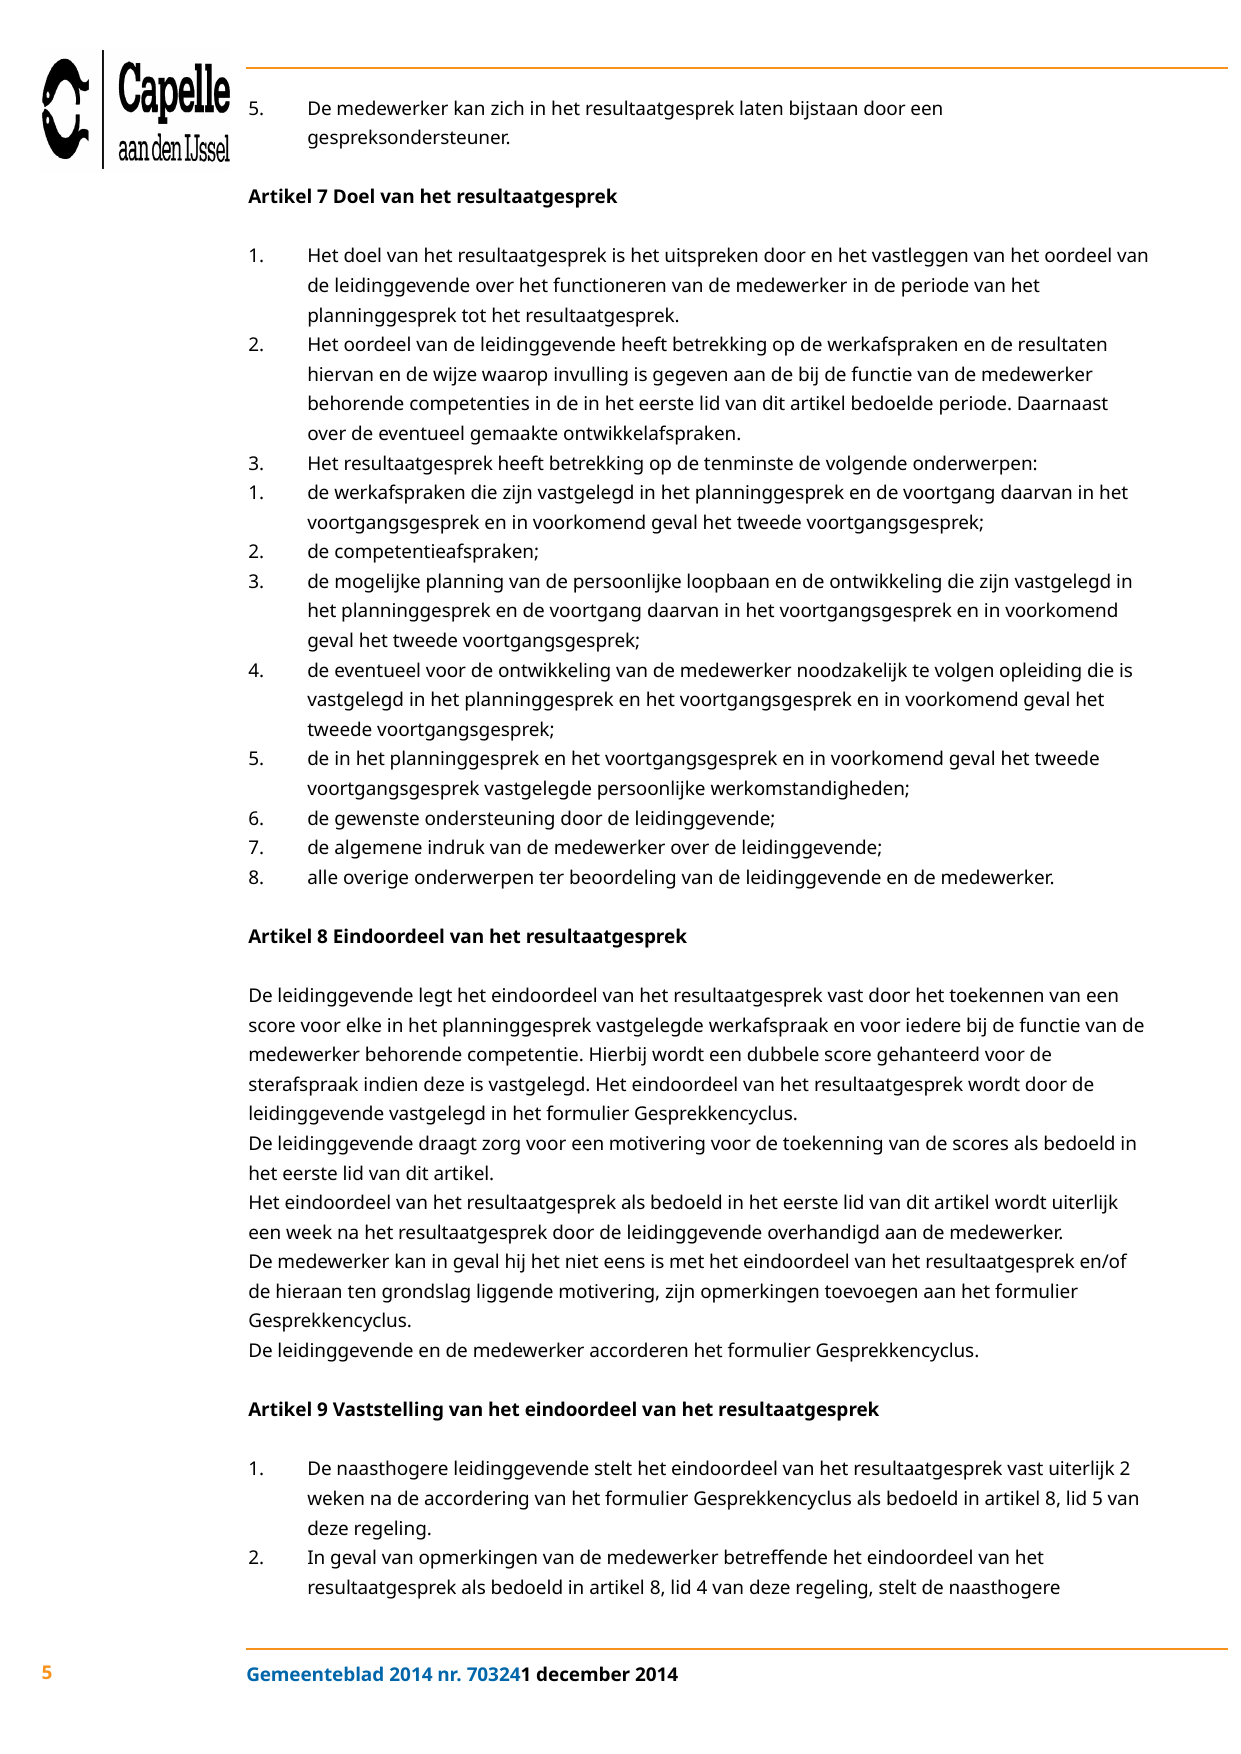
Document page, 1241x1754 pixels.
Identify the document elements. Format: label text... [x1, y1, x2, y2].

list de gewenste ondersteuning door de leidinggevende; [248, 805, 1152, 831]
list Het resultaatgesprek heeft betrekking op de tenminste de volgende onderwerpen: [248, 450, 1152, 476]
list de werkafspraken die zijn vastgelegd in het planninggesprek en de voortgang daarvan in het voortgangsgesprek en in voorkomend geval het tweede voortgangsgesprek; [248, 479, 1152, 535]
text Artikel 8 Eindoordeel van het resultaatgesprek [248, 923, 1152, 949]
text Artikel 9 Vaststelling van het eindoordeel van het resultaatgesprek [248, 1396, 1152, 1422]
text De leidinggevende draagt zorg voor een motivering voor de toekenning van de scores als bedoeld in het eerste lid van dit artikel. [248, 1130, 1152, 1186]
list In geval van opmerkingen van de medewerker betreffende het eindoordeel van het resultaatgesprek als bedoeld in artikel 8, lid 4 van deze regeling, stelt de naasthogere [248, 1544, 1152, 1600]
list de eventueel voor de ontwikkeling van de medewerker noodzakelijk te volgen opleiding die is vastgelegd in het planninggesprek en het voortgangsgesprek en in voorkomend geval het tweede voortgangsgesprek; [248, 657, 1152, 742]
text De leidinggevende legt het eindoordeel van het resultaatgesprek vast door het toekennen van een score voor elke in het planninggesprek vastgelegde werkafspraak en voor iedere bij de functie van de medewerker behorende competentie. Hierbij wordt een dubbele score gehanteerd voor de sterafspraak indien deze is vastgelegd. Het eindoordeel van het resultaatgesprek wordt door de leidinggevende vastgelegd in het formulier Gesprekkencyclus. [248, 982, 1152, 1126]
list Het oordeel van de leidinggevende heeft betrekking op de werkafspraken en de resultaten hiervan en de wijze waarop invulling is gegeven aan de bij de functie van de medewerker behorende competenties in de in het eerste lid van dit artikel bedoelde periode. Daarnaast over de eventueel gemaakte ontwikkelafspraken. [248, 331, 1152, 446]
list De naasthogere leidinggevende stelt het eindoordeel van het resultaatgesprek vast uiterlijk 2 weken na de accordering van het formulier Gesprekkencyclus als bedoeld in artikel 8, lid 5 van deze regeling. [248, 1456, 1152, 1541]
list alle overige onderwerpen ter beoordeling van de leidinggevende en de medewerker. [248, 864, 1152, 890]
list de in het planninggesprek en het voortgangsgesprek en in voorkomend geval het tweede voortgangsgesprek vastgelegde persoonlijke werkomstandigheden; [248, 746, 1152, 801]
text De leidinggevende en de medewerker accorderen het formulier Gesprekkencyclus. [248, 1337, 1152, 1363]
list De medewerker kan zich in het resultaatgesprek laten bijstaan door een gespreksondersteuner. [248, 95, 1152, 150]
text Het eindoordeel van het resultaatgesprek als bedoeld in het eerste lid van dit artikel wordt uiterlijk een week na het resultaatgesprek door de leidinggevende overhandigd aan de medewerker. [248, 1189, 1152, 1245]
list Het doel van het resultaatgesprek is het uitspreken door en het vastleggen van het oordeel van de leidinggevende over het functioneren van de medewerker in de periode van het planninggesprek tot het resultaatgesprek. [248, 243, 1152, 328]
picture [41, 47, 231, 172]
list de competentieafspraken; [248, 538, 1152, 564]
list de algemene indruk van de medewerker over de leidinggevende; [248, 834, 1152, 860]
text De medewerker kan in geval hij het niet eens is met het eindoordeel van het resultaatgesprek en/of de hieraan ten grondslag liggende motivering, zijn opmerkingen toevoegen aan het formulier Gesprekkencyclus. [248, 1248, 1152, 1333]
list de mogelijke planning van de persoonlijke loopbaan en de ontwikkeling die zijn vastgelegd in het planninggesprek en de voortgang daarvan in het voortgangsgesprek en in voorkomend geval het tweede voortgangsgesprek; [248, 568, 1152, 653]
text Artikel 7 Doel van het resultaatgesprek [248, 183, 1152, 209]
